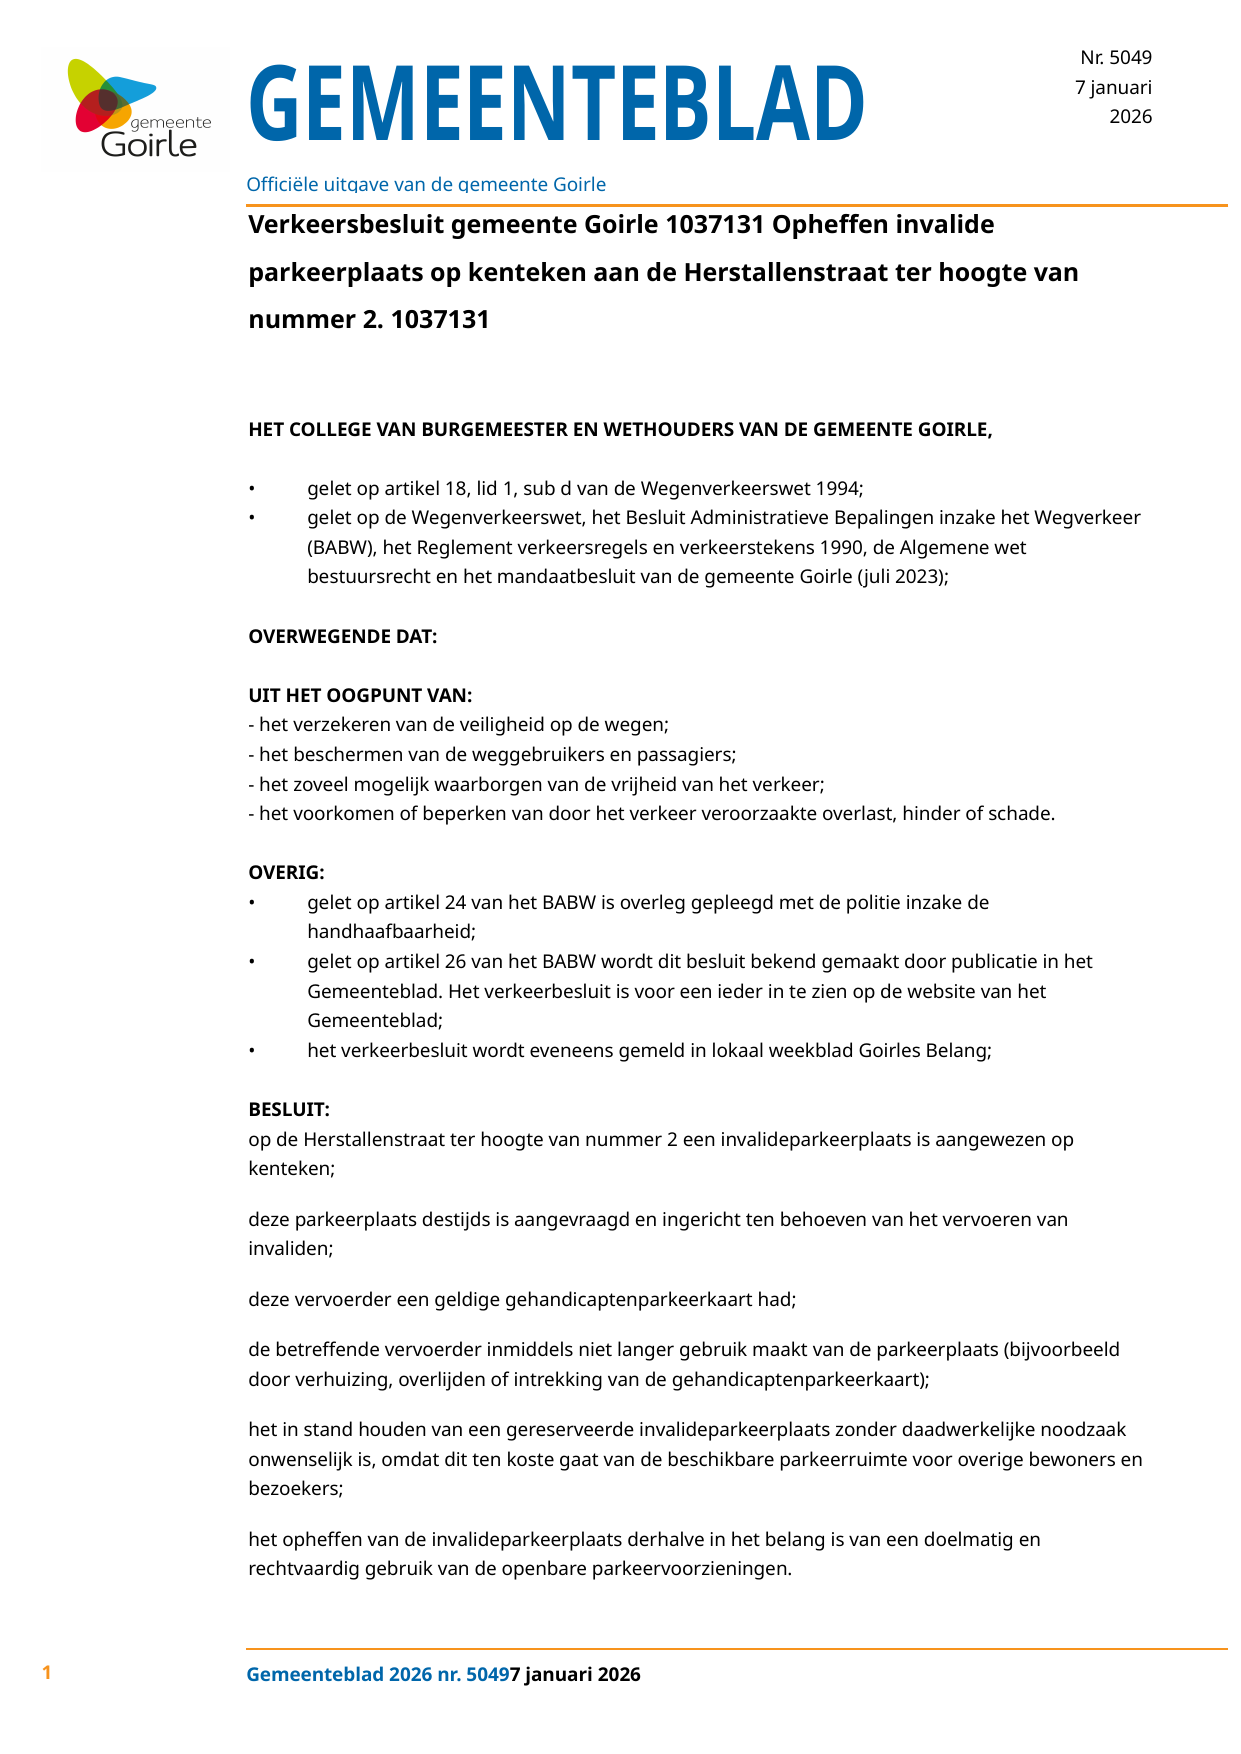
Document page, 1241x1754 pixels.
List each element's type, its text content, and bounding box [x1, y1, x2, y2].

text het in stand houden van een gereserveerde invalideparkeerplaats zonder daadwerkelijke noodzaak onwenselijk is, omdat dit ten koste gaat van de beschikbare parkeerruimte voor overige bewoners en bezoekers; [248, 1416, 1152, 1501]
list het verkeerbesluit wordt eveneens gemeld in lokaal weekblad Goirles Belang; [248, 1037, 1152, 1063]
picture [41, 47, 231, 172]
text - het voorkomen of beperken van door het verkeer veroorzaakte overlast, hinder of schade. [248, 800, 1152, 826]
text deze parkeerplaats destijds is aangevraagd en ingericht ten behoeven van het vervoeren van invaliden; [248, 1206, 1152, 1261]
text UIT HET OOGPUNT VAN: [248, 682, 1152, 708]
list gelet op artikel 26 van het BABW wordt dit besluit bekend gemaakt door publicatie in het Gemeenteblad. Het verkeerbesluit is voor een ieder in te zien op de website van het Gemeenteblad; [248, 948, 1152, 1033]
text - het verzekeren van de veiligheid op de wegen; [248, 712, 1152, 737]
text Verkeersbesluit gemeente Goirle 1037131 Opheffen invalide parkeerplaats op kenteken aan de Herstallenstraat ter hoogte van nummer 2. 1037131 [248, 207, 1152, 336]
text - het zoveel mogelijk waarborgen van de vrijheid van het verkeer; [248, 771, 1152, 797]
text deze vervoerder een geldige gehandicaptenparkeerkaart had; [248, 1286, 1152, 1312]
text het opheffen van de invalideparkeerplaats derhalve in het belang is van een doelmatig en rechtvaardig gebruik van de openbare parkeervoorzieningen. [248, 1526, 1152, 1581]
text op de Herstallenstraat ter hoogte van nummer 2 een invalideparkeerplaats is aangewezen op kenteken; [248, 1126, 1152, 1181]
text - het beschermen van de weggebruikers en passagiers; [248, 741, 1152, 767]
text de betreffende vervoerder inmiddels niet langer gebruik maakt van de parkeerplaats (bijvoorbeeld door verhuizing, overlijden of intrekking van de gehandicaptenparkeerkaart); [248, 1336, 1152, 1392]
text OVERIG: [248, 859, 1152, 885]
text OVERWEGENDE DAT: [248, 623, 1152, 649]
text BESLUIT: [248, 1096, 1152, 1122]
list gelet op de Wegenverkeerswet, het Besluit Administratieve Bepalingen inzake het Wegverkeer (BABW), het Reglement verkeersregels en verkeerstekens 1990, de Algemene wet bestuursrecht en het mandaatbesluit van de gemeente Goirle (juli 2023); [248, 504, 1152, 589]
text HET COLLEGE VAN BURGEMEESTER EN WETHOUDERS VAN DE GEMEENTE GOIRLE, [248, 416, 1152, 442]
list gelet op artikel 24 van het BABW is overleg gepleegd met de politie inzake de handhaafbaarheid; [248, 889, 1152, 944]
list gelet op artikel 18, lid 1, sub d van de Wegenverkeerswet 1994; [248, 475, 1152, 501]
